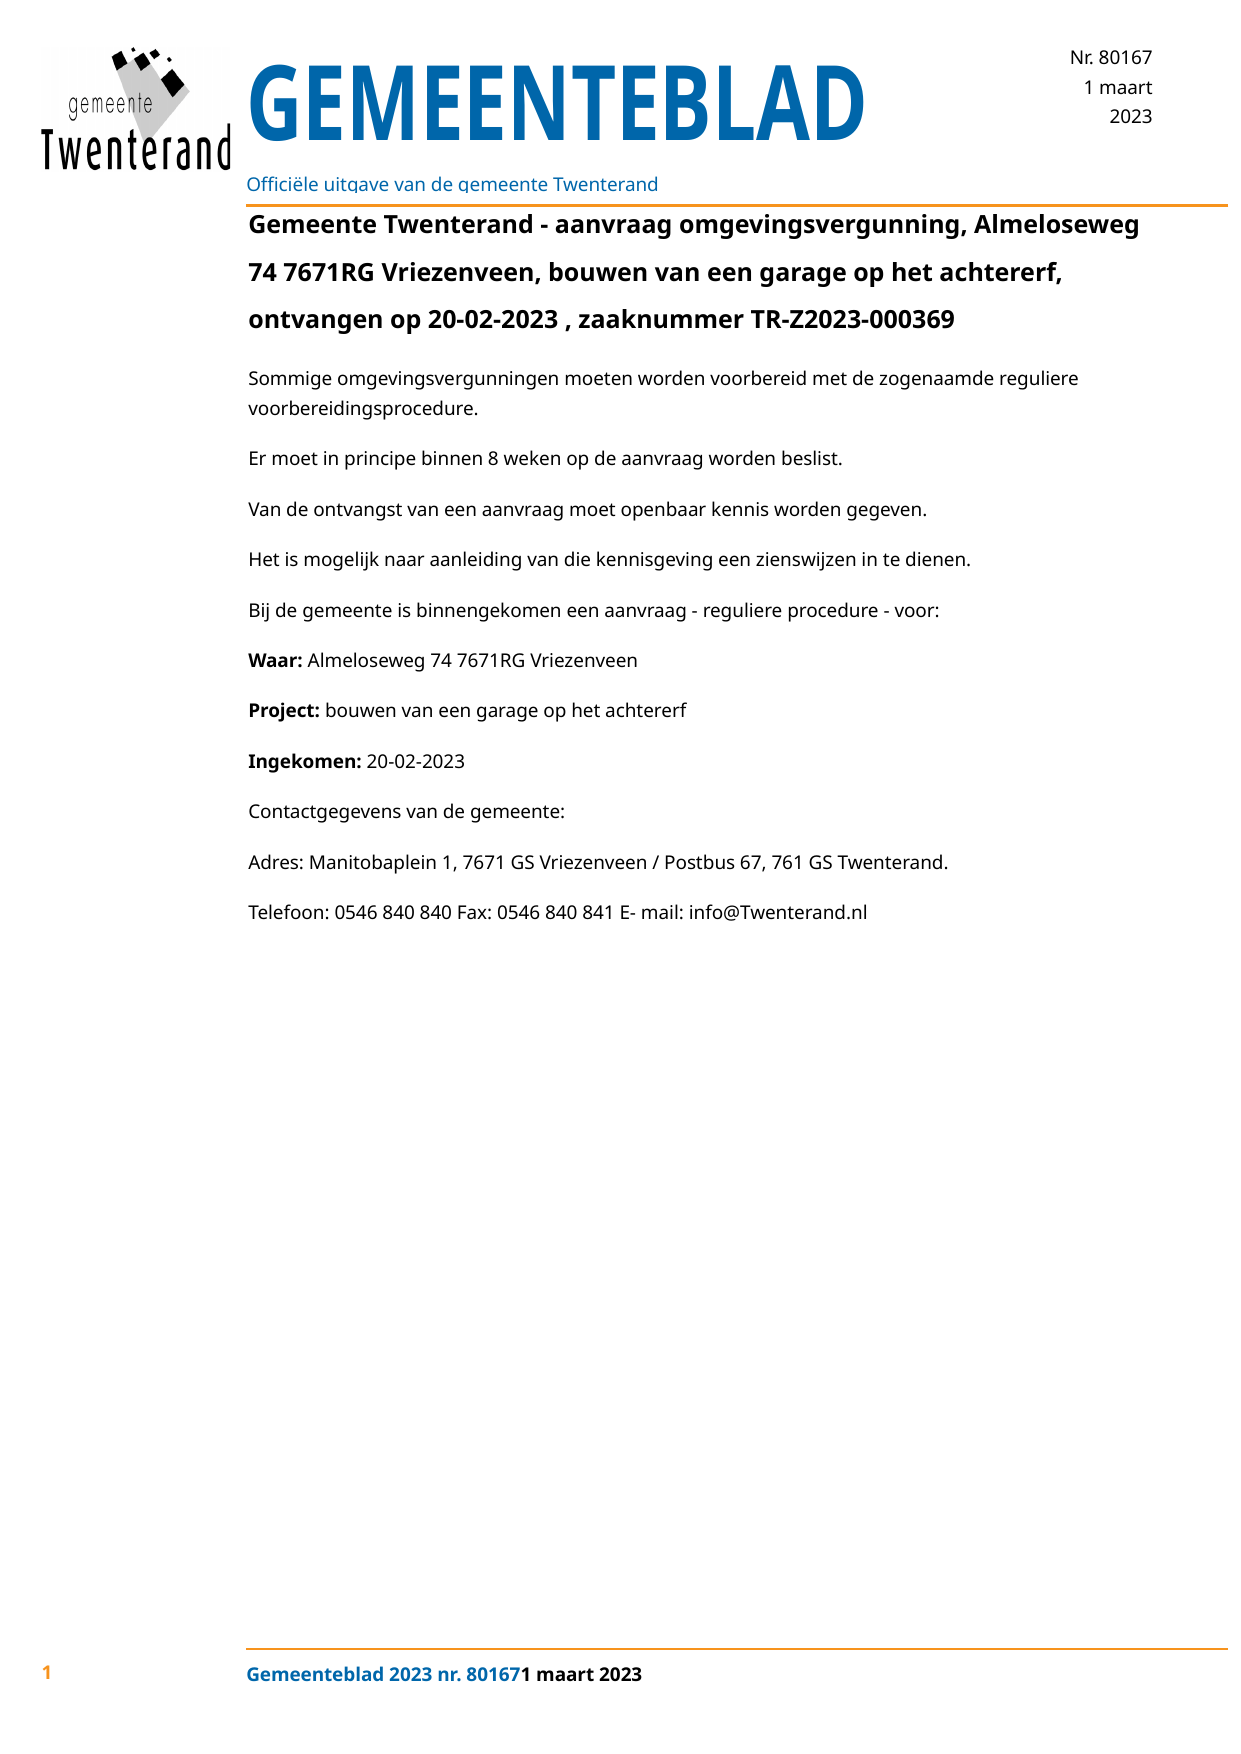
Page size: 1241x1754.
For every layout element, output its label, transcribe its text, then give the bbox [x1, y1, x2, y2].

text Bij de gemeente is binnengekomen een aanvraag - reguliere procedure - voor: [248, 597, 1152, 622]
text Het is mogelijk naar aanleiding van die kennisgeving een zienswijzen in te dienen. [248, 546, 1152, 572]
text Waar: Almeloseweg 74 7671RG Vriezenveen [248, 647, 1152, 673]
text Telefoon: 0546 840 840 Fax: 0546 840 841 E- mail: info@Twenterand.nl [248, 899, 1152, 925]
text Gemeente Twenterand - aanvraag omgevingsvergunning, Almeloseweg 74 7671RG Vriezenveen, bouwen van een garage op het achtererf, ontvangen op 20-02-2023 , zaaknummer TR-Z2023-000369 [248, 207, 1152, 336]
text Ingekomen: 20-02-2023 [248, 748, 1152, 774]
text Sommige omgevingsvergunningen moeten worden voorbereid met de zogenaamde reguliere voorbereidingsprocedure. [248, 366, 1152, 421]
text Project: bouwen van een garage op het achtererf [248, 698, 1152, 723]
picture [41, 47, 231, 172]
text Contactgegevens van de gemeente: [248, 798, 1152, 824]
text Adres: Manitobaplein 1, 7671 GS Vriezenveen / Postbus 67, 761 GS Twenterand. [248, 849, 1152, 874]
text Van de ontvangst van een aanvraag moet openbaar kennis worden gegeven. [248, 496, 1152, 522]
text Er moet in principe binnen 8 weken op de aanvraag worden beslist. [248, 446, 1152, 471]
